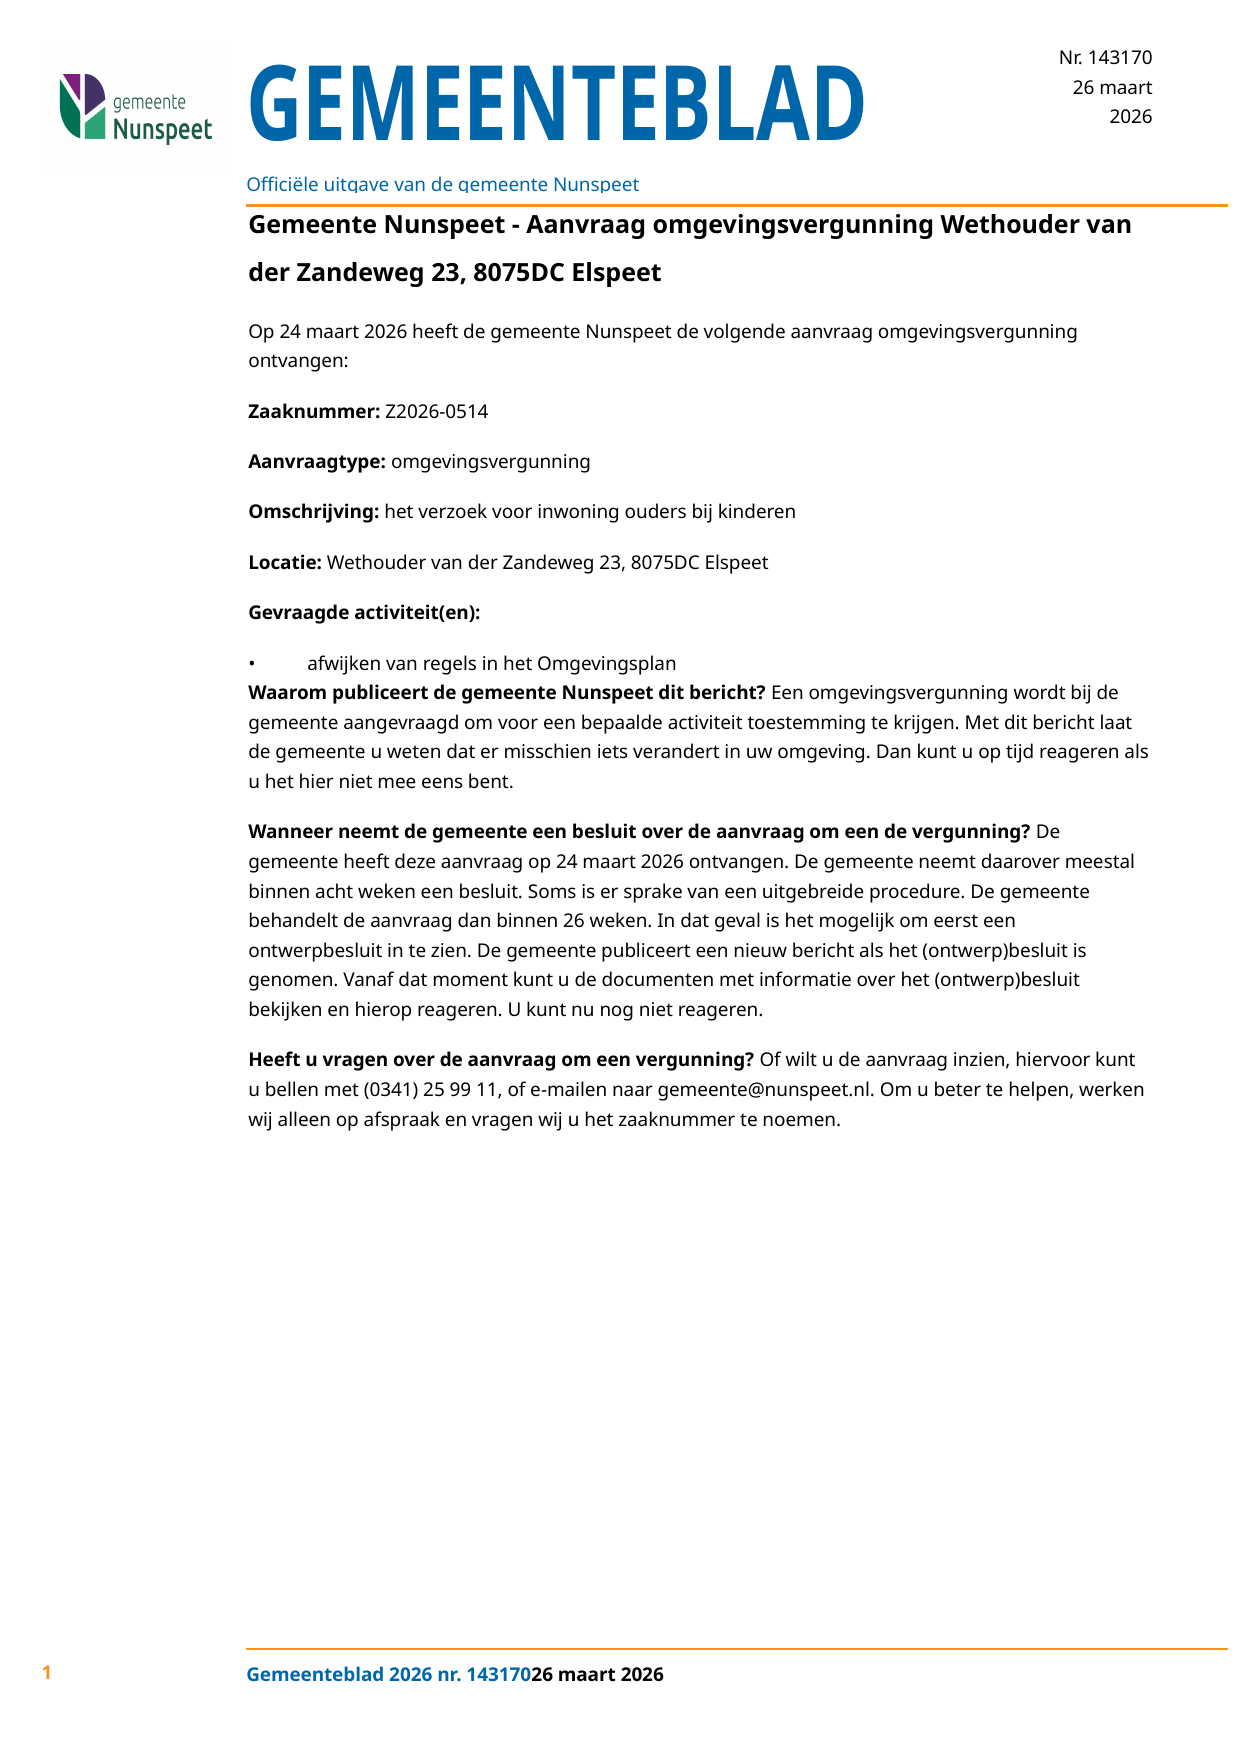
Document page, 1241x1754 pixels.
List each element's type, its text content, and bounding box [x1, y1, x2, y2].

text Heeft u vragen over de aanvraag om een vergunning? Of wilt u de aanvraag inzien, hiervoor kunt u bellen met (0341) 25 99 11, of e-mailen naar gemeente@nunspeet.nl. Om u beter te helpen, werken wij alleen op afspraak en vragen wij u het zaaknummer te noemen. [248, 1047, 1152, 1132]
text Gemeente Nunspeet - Aanvraag omgevingsvergunning Wethouder van der Zandeweg 23, 8075DC Elspeet [248, 207, 1152, 288]
list afwijken van regels in het Omgevingsplan [248, 650, 1152, 676]
text Waarom publiceert de gemeente Nunspeet dit bericht? Een omgevingsvergunning wordt bij de gemeente aangevraagd om voor een bepaalde activiteit toestemming te krijgen. Met dit bericht laat de gemeente u weten dat er misschien iets verandert in uw omgeving. Dan kunt u op tijd reageren als u het hier niet mee eens bent. [248, 679, 1152, 794]
text Aanvraagtype: omgevingsvergunning [248, 448, 1152, 474]
text Locatie: Wethouder van der Zandeweg 23, 8075DC Elspeet [248, 549, 1152, 575]
picture [41, 47, 231, 172]
text Wanneer neemt de gemeente een besluit over de aanvraag om een de vergunning? De gemeente heeft deze aanvraag op 24 maart 2026 ontvangen. De gemeente neemt daarover meestal binnen acht weken een besluit. Soms is er sprake van een uitgebreide procedure. De gemeente behandelt de aanvraag dan binnen 26 weken. In dat geval is het mogelijk om eerst een ontwerpbesluit in te zien. De gemeente publiceert een nieuw bericht als het (ontwerp)besluit is genomen. Vanaf dat moment kunt u de documenten met informatie over het (ontwerp)besluit bekijken en hierop reageren. U kunt nu nog niet reageren. [248, 819, 1152, 1022]
text Zaaknummer: Z2026-0514 [248, 398, 1152, 424]
text Omschrijving: het verzoek voor inwoning ouders bij kinderen [248, 499, 1152, 524]
text Op 24 maart 2026 heeft de gemeente Nunspeet de volgende aanvraag omgevingsvergunning ontvangen: [248, 318, 1152, 373]
text Gevraagde activiteit(en): [248, 599, 1152, 625]
